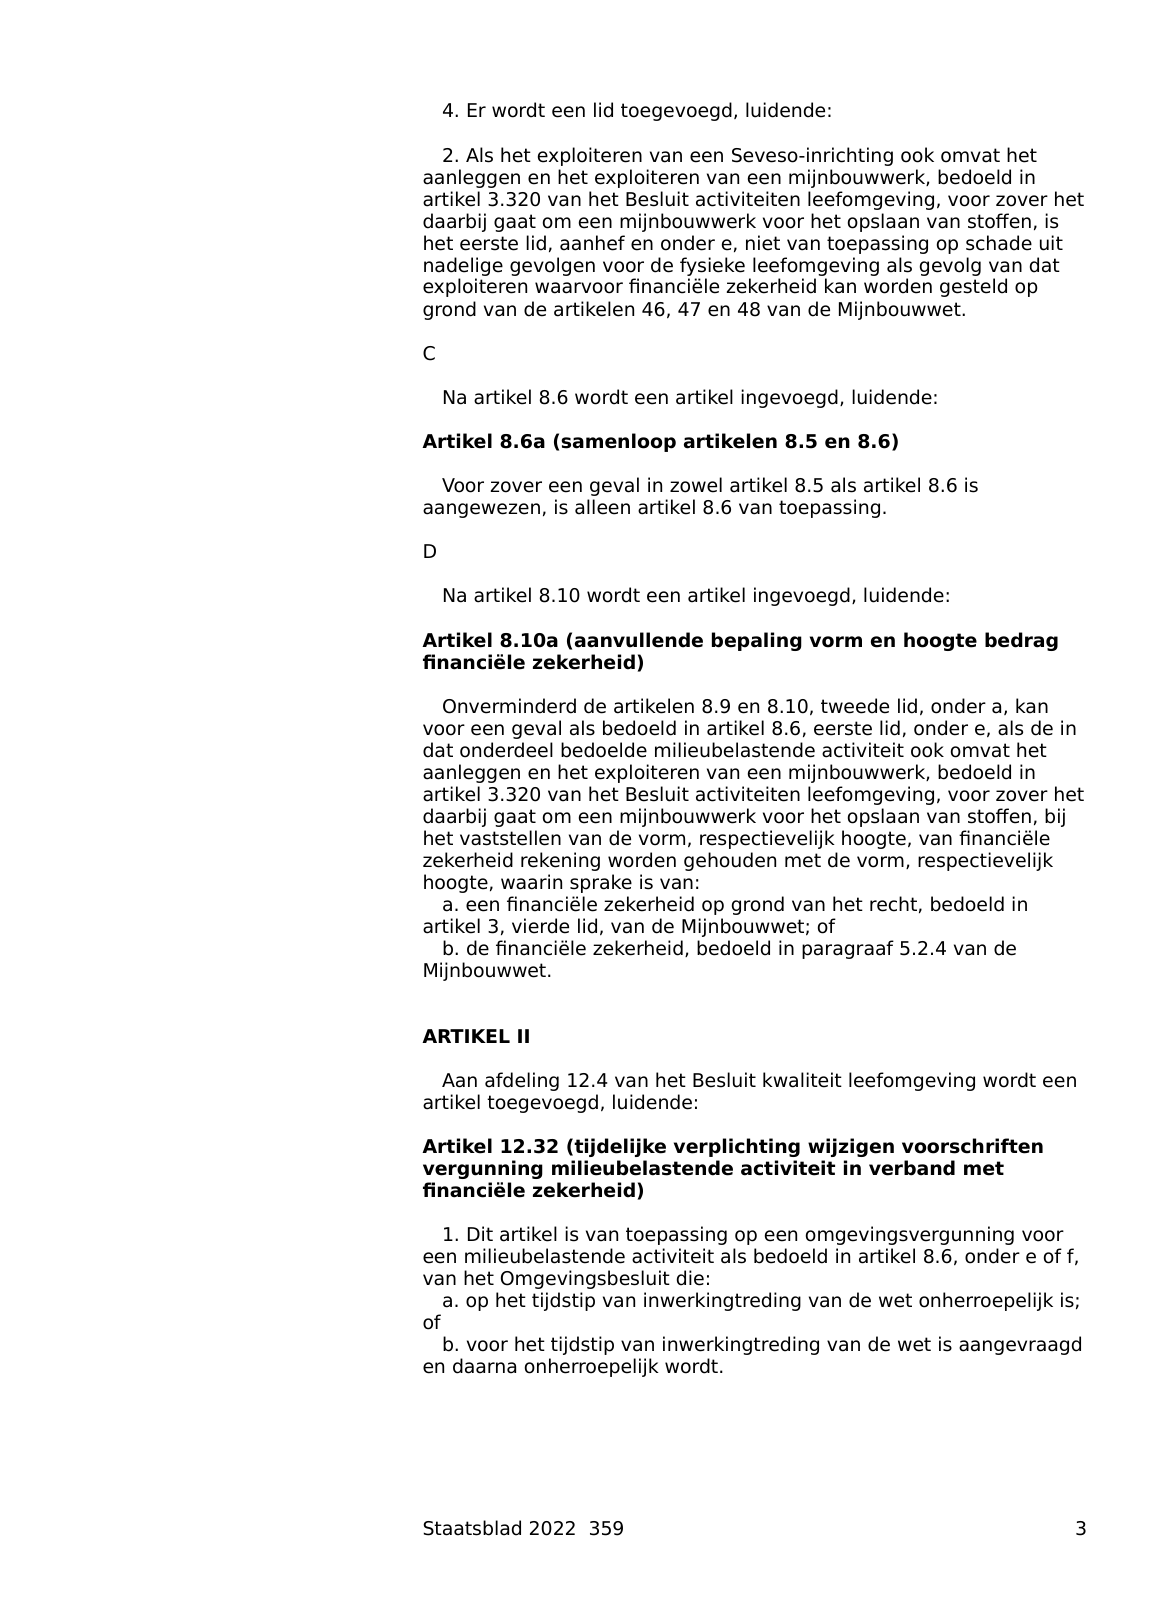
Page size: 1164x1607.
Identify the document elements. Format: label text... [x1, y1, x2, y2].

subtitle ARTIKEL II [422, 1026, 1087, 1048]
text Onverminderd de artikelen 8.9 en 8.10, tweede lid, onder a, kan voor een geval als bedoeld in artikel 8.6, eerste lid, onder e, als de in dat onderdeel bedoelde milieubelastende activiteit ook omvat het aanleggen en het exploiteren van een mijnbouwwerk, bedoeld in artikel 3.320 van het Besluit activiteiten leefomgeving, voor zover het daarbij gaat om een mijnbouwwerk voor het opslaan van stoffen, bij het vaststellen van de vorm, respectievelijk hoogte, van financiële zekerheid rekening worden gehouden met de vorm, respectievelijk hoogte, waarin sprake is van: [422, 696, 1087, 893]
text a. een financiële zekerheid op grond van het recht, bedoeld in artikel 3, vierde lid, van de Mijnbouwwet; of [422, 893, 1087, 937]
text 4. Er wordt een lid toegevoegd, luidende: [422, 100, 1087, 122]
text D [422, 541, 1087, 563]
text Na artikel 8.10 wordt een artikel ingevoegd, luidende: [422, 585, 1087, 607]
text 1. Dit artikel is van toepassing op een omgevingsvergunning voor een milieubelastende activiteit als bedoeld in artikel 8.6, onder e of f, van het Omgevingsbesluit die: [422, 1224, 1087, 1290]
text 2. Als het exploiteren van een Seveso-inrichting ook omvat het aanleggen en het exploiteren van een mijnbouwwerk, bedoeld in artikel 3.320 van het Besluit activiteiten leefomgeving, voor zover het daarbij gaat om een mijnbouwwerk voor het opslaan van stoffen, is het eerste lid, aanhef en onder e, niet van toepassing op schade uit nadelige gevolgen voor de fysieke leefomgeving als gevolg van dat exploiteren waarvoor financiële zekerheid kan worden gesteld op grond van de artikelen 46, 47 en 48 van de Mijnbouwwet. [422, 144, 1087, 320]
subtitle Artikel 8.10a (aanvullende bepaling vorm en hoogte bedrag financiële zekerheid) [422, 629, 1087, 673]
text a. op het tijdstip van inwerkingtreding van de wet onherroepelijk is; of [422, 1290, 1087, 1334]
subtitle Artikel 8.6a (samenloop artikelen 8.5 en 8.6) [422, 431, 1087, 453]
text b. voor het tijdstip van inwerkingtreding van de wet is aangevraagd en daarna onherroepelijk wordt. [422, 1334, 1087, 1378]
subtitle Artikel 12.32 (tijdelijke verplichting wijzigen voorschriften vergunning milieubelastende activiteit in verband met financiële zekerheid) [422, 1136, 1087, 1202]
text Voor zover een geval in zowel artikel 8.5 als artikel 8.6 is aangewezen, is alleen artikel 8.6 van toepassing. [422, 475, 1087, 519]
text C [422, 343, 1087, 364]
text Na artikel 8.6 wordt een artikel ingevoegd, luidende: [422, 387, 1087, 409]
text Aan afdeling 12.4 van het Besluit kwaliteit leefomgeving wordt een artikel toegevoegd, luidende: [422, 1070, 1087, 1114]
text b. de financiële zekerheid, bedoeld in paragraaf 5.2.4 van de Mijnbouwwet. [422, 937, 1087, 981]
